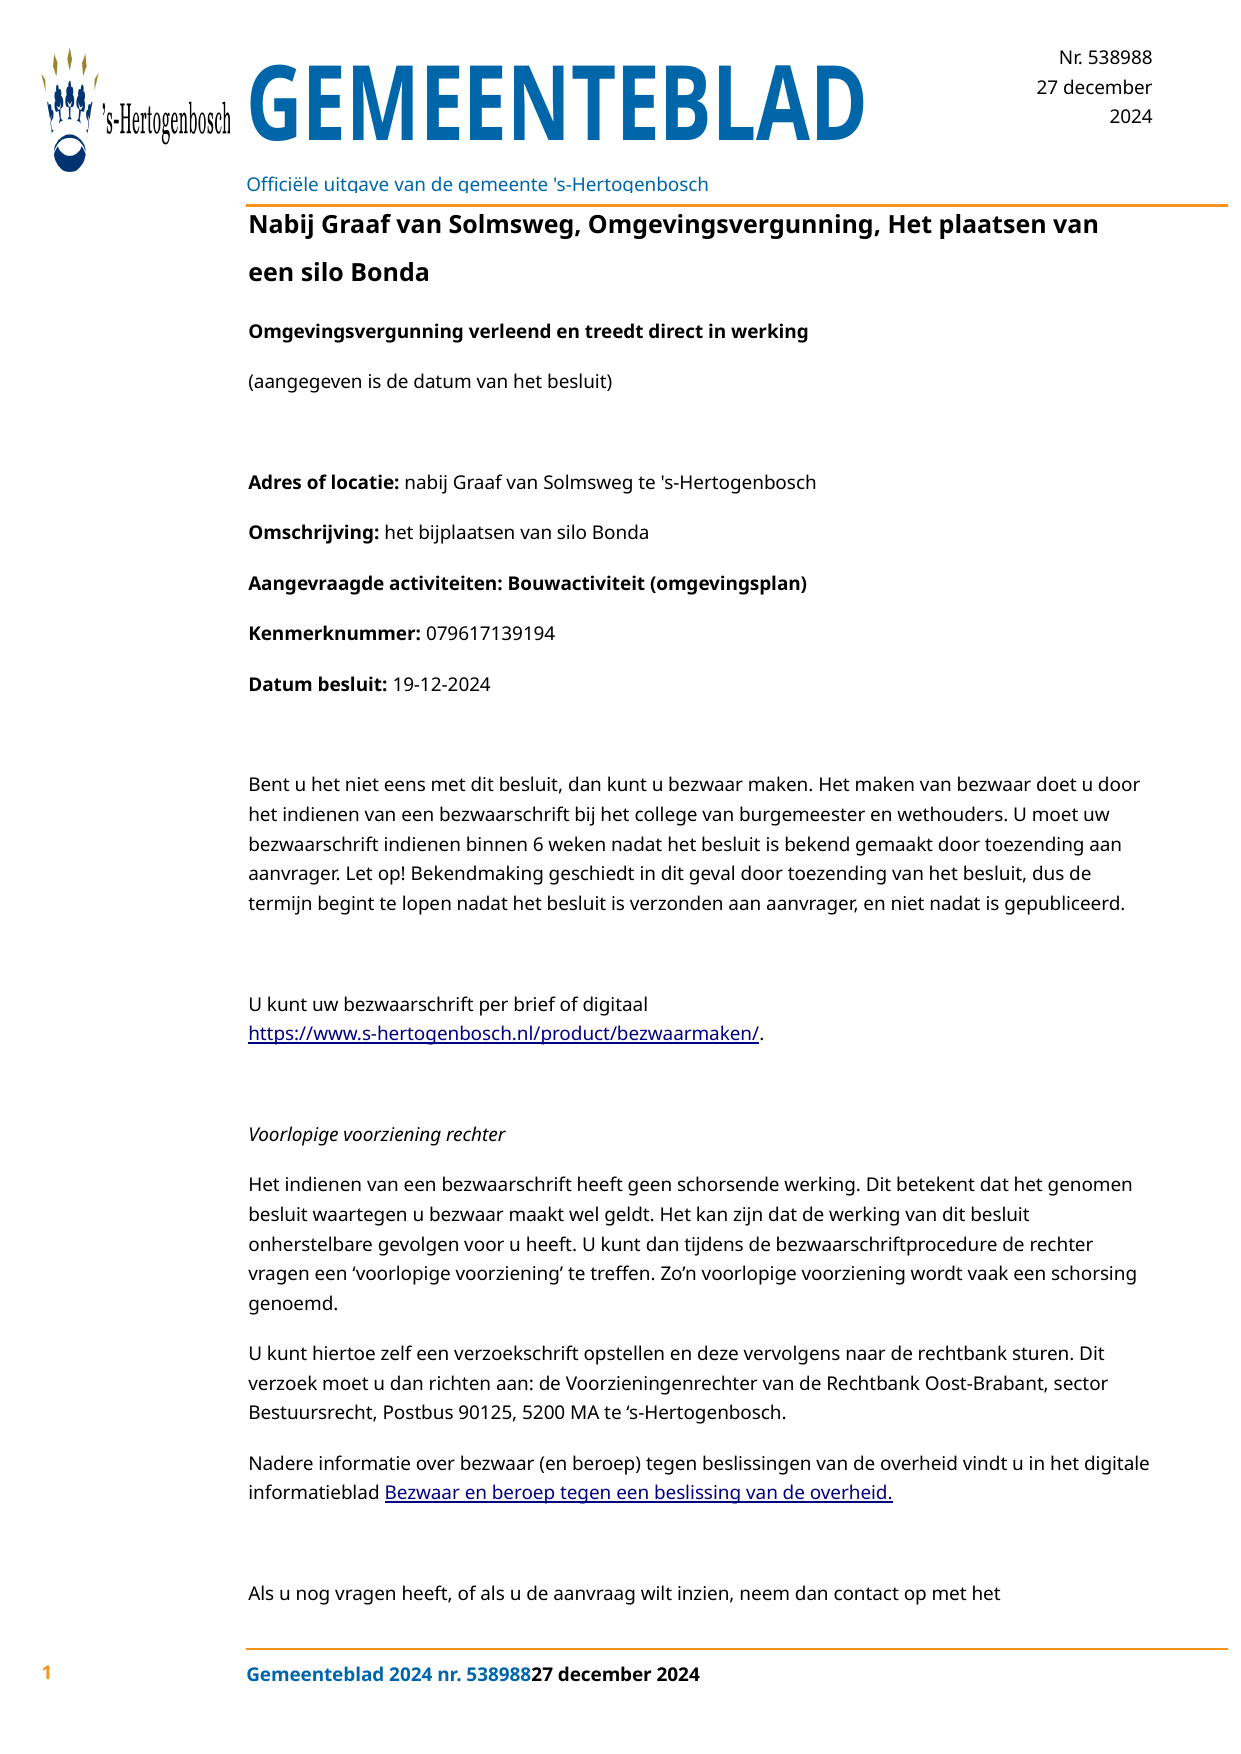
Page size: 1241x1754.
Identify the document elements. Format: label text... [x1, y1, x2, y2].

text (aangegeven is de datum van het besluit) [248, 368, 1152, 394]
text Aangevraagde activiteiten: Bouwactiviteit (omgevingsplan) [248, 570, 1152, 596]
text Nadere informatie over bezwaar (en beroep) tegen beslissingen van de overheid vindt u in het digitale informatieblad Bezwaar en beroep tegen een beslissing van de overheid. [248, 1450, 1152, 1505]
text U kunt hiertoe zelf een verzoekschrift opstellen en deze vervolgens naar de rechtbank sturen. Dit verzoek moet u dan richten aan: de Voorzieningenrechter van de Rechtbank Oost-Brabant, sector Bestuursrecht, Postbus 90125, 5200 MA te ‘s-Hertogenbosch. [248, 1340, 1152, 1425]
text Datum besluit: 19-12-2024 [248, 671, 1152, 697]
text Voorlopige voorziening rechter [248, 1121, 1152, 1147]
text Bent u het niet eens met dit besluit, dan kunt u bezwaar maken. Het maken van bezwaar doet u door het indienen van een bezwaarschrift bij het college van burgemeester en wethouders. U moet uw bezwaarschrift indienen binnen 6 weken nadat het besluit is bekend gemaakt door toezending aan aanvrager. Let op! Bekendmaking geschiedt in dit geval door toezending van het besluit, dus de termijn begint te lopen nadat het besluit is verzonden aan aanvrager, en niet nadat is gepubliceerd. [248, 772, 1152, 916]
picture [41, 47, 231, 172]
text Kenmerknummer: 079617139194 [248, 620, 1152, 646]
text U kunt uw bezwaarschrift per brief of digitaal https://www.s-hertogenbosch.nl/product/bezwaarmaken/. [248, 991, 1152, 1046]
text Het indienen van een bezwaarschrift heeft geen schorsende werking. Dit betekent dat het genomen besluit waartegen u bezwaar maakt wel geldt. Het kan zijn dat de werking van dit besluit onherstelbare gevolgen voor u heeft. U kunt dan tijdens de bezwaarschriftprocedure de rechter vragen een ‘voorlopige voorziening’ te treffen. Zo’n voorlopige voorziening wordt vaak een schorsing genoemd. [248, 1172, 1152, 1316]
text Omgevingsvergunning verleend en treedt direct in werking [248, 318, 1152, 344]
text Omschrijving: het bijplaatsen van silo Bonda [248, 519, 1152, 545]
text Als u nog vragen heeft, of als u de aanvraag wilt inzien, neem dan contact op met het [248, 1580, 1152, 1606]
text Nabij Graaf van Solmsweg, Omgevingsvergunning, Het plaatsen van een silo Bonda [248, 207, 1152, 288]
text Adres of locatie: nabij Graaf van Solmsweg te 's-Hertogenbosch [248, 469, 1152, 495]
